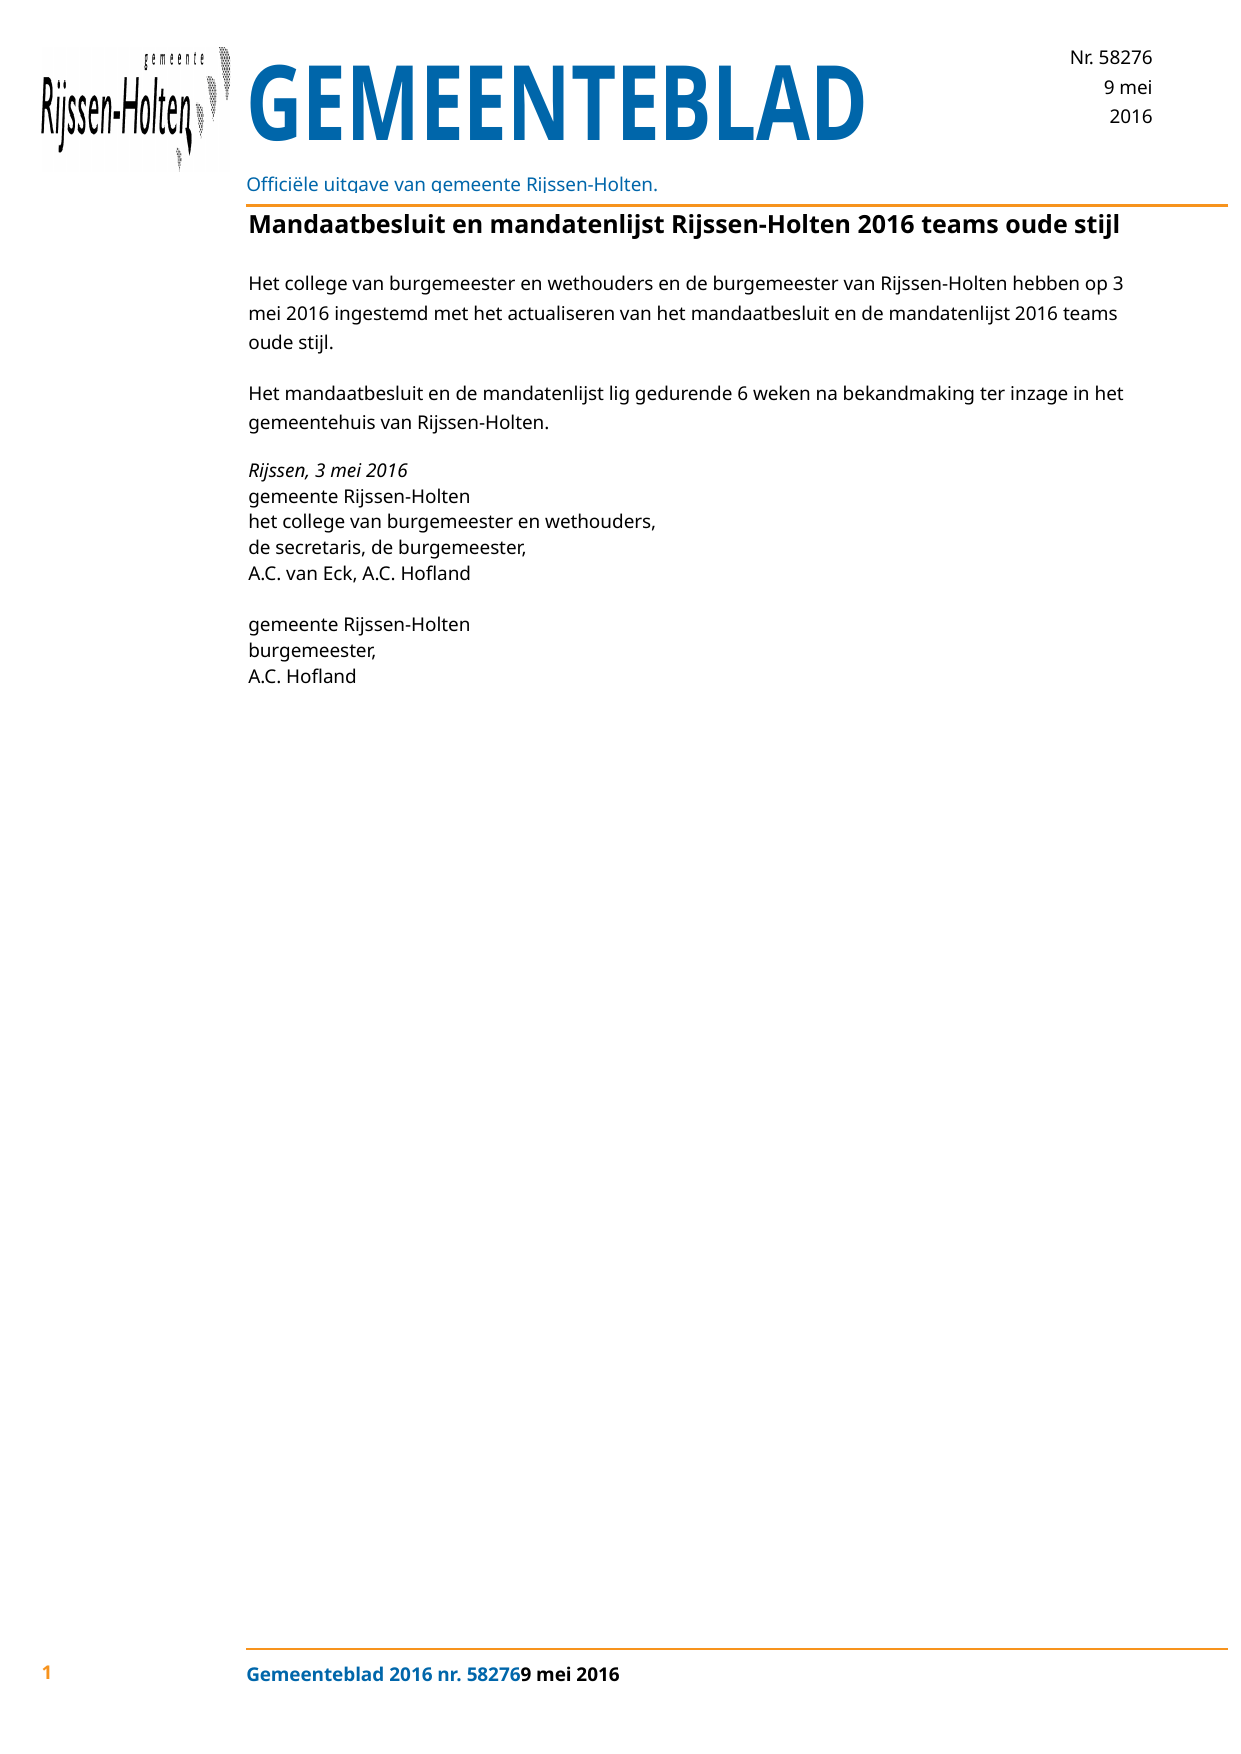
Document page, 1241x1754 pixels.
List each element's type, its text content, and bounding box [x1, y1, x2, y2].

text A.C. van Eck, A.C. Hofland [248, 560, 1152, 586]
text gemeente Rijssen-Holten [248, 483, 1152, 509]
text Rijssen, 3 mei 2016 [248, 457, 1152, 483]
text de secretaris, de burgemeester, [248, 534, 1152, 560]
text Het college van burgemeester en wethouders en de burgemeester van Rijssen-Holten hebben op 3 mei 2016 ingestemd met het actualiseren van het mandaatbesluit en de mandatenlijst 2016 teams oude stijl. [248, 270, 1152, 355]
text Het mandaatbesluit en de mandatenlijst lig gedurende 6 weken na bekandmaking ter inzage in het gemeentehuis van Rijssen-Holten. [248, 380, 1152, 435]
text gemeente Rijssen-Holten [248, 612, 1152, 637]
text burgemeester, [248, 637, 1152, 663]
picture [41, 47, 231, 172]
text het college van burgemeester en wethouders, [248, 509, 1152, 534]
text Mandaatbesluit en mandatenlijst Rijssen-Holten 2016 teams oude stijl [248, 207, 1152, 241]
text A.C. Hofland [248, 663, 1152, 689]
